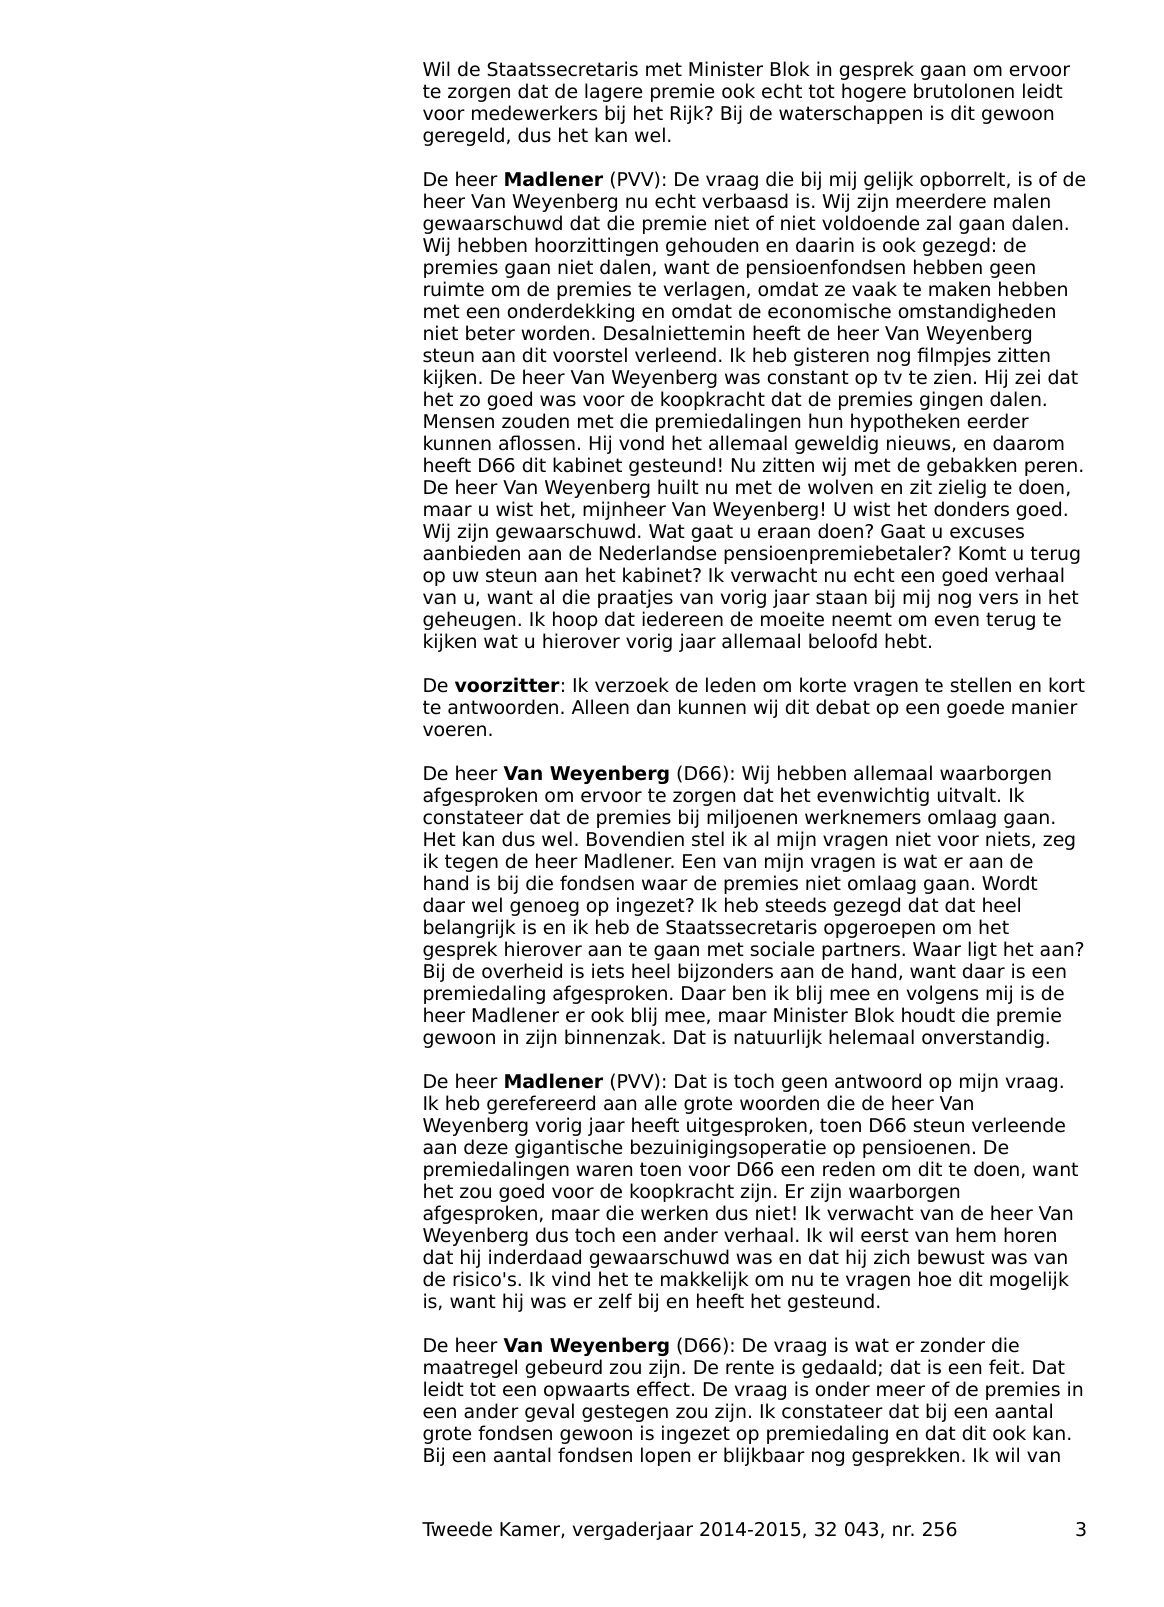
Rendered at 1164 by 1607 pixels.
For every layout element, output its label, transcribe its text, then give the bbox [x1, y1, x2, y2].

text De voorzitter: Ik verzoek de leden om korte vragen te stellen en kort te antwoorden. Alleen dan kunnen wij dit debat op een goede manier voeren. [422, 675, 1087, 741]
text Wil de Staatssecretaris met Minister Blok in gesprek gaan om ervoor te zorgen dat de lagere premie ook echt tot hogere brutolonen leidt voor medewerkers bij het Rijk? Bij de waterschappen is dit gewoon geregeld, dus het kan wel. [422, 59, 1087, 147]
text De heer Van Weyenberg (D66): Wij hebben allemaal waarborgen afgesproken om ervoor te zorgen dat het evenwichtig uitvalt. Ik constateer dat de premies bij miljoenen werknemers omlaag gaan. Het kan dus wel. Bovendien stel ik al mijn vragen niet voor niets, zeg ik tegen de heer Madlener. Een van mijn vragen is wat er aan de hand is bij die fondsen waar de premies niet omlaag gaan. Wordt daar wel genoeg op ingezet? Ik heb steeds gezegd dat dat heel belangrijk is en ik heb de Staatssecretaris opgeroepen om het gesprek hierover aan te gaan met sociale partners. Waar ligt het aan? [422, 763, 1087, 961]
text De heer Madlener (PVV): De vraag die bij mij gelijk opborrelt, is of de heer Van Weyenberg nu echt verbaasd is. Wij zijn meerdere malen gewaarschuwd dat die premie niet of niet voldoende zal gaan dalen. Wij hebben hoorzittingen gehouden en daarin is ook gezegd: de premies gaan niet dalen, want de pensioenfondsen hebben geen ruimte om de premies te verlagen, omdat ze vaak te maken hebben met een onderdekking en omdat de economische omstandigheden niet beter worden. Desalniettemin heeft de heer Van Weyenberg steun aan dit voorstel verleend. Ik heb gisteren nog filmpjes zitten kijken. De heer Van Weyenberg was constant op tv te zien. Hij zei dat het zo goed was voor de koopkracht dat de premies gingen dalen. Mensen zouden met die premiedalingen hun hypotheken eerder kunnen aflossen. Hij vond het allemaal geweldig nieuws, en daarom heeft D66 dit kabinet gesteund! Nu zitten wij met de gebakken peren. De heer Van Weyenberg huilt nu met de wolven en zit zielig te doen, maar u wist het, mijnheer Van Weyenberg! U wist het donders goed. Wij zijn gewaarschuwd. Wat gaat u eraan doen? Gaat u excuses aanbieden aan de Nederlandse pensioenpremiebetaler? Komt u terug op uw steun aan het kabinet? Ik verwacht nu echt een goed verhaal van u, want al die praatjes van vorig jaar staan bij mij nog vers in het geheugen. Ik hoop dat iedereen de moeite neemt om even terug te kijken wat u hierover vorig jaar allemaal beloofd hebt. [422, 169, 1087, 653]
text Bij de overheid is iets heel bijzonders aan de hand, want daar is een premiedaling afgesproken. Daar ben ik blij mee en volgens mij is de heer Madlener er ook blij mee, maar Minister Blok houdt die premie gewoon in zijn binnenzak. Dat is natuurlijk helemaal onverstandig. [422, 961, 1087, 1049]
text De heer Van Weyenberg (D66): De vraag is wat er zonder die maatregel gebeurd zou zijn. De rente is gedaald; dat is een feit. Dat leidt tot een opwaarts effect. De vraag is onder meer of de premies in een ander geval gestegen zou zijn. Ik constateer dat bij een aantal grote fondsen gewoon is ingezet op premiedaling en dat dit ook kan. Bij een aantal fondsen lopen er blijkbaar nog gesprekken. Ik wil van [422, 1335, 1087, 1467]
text De heer Madlener (PVV): Dat is toch geen antwoord op mijn vraag. Ik heb gerefereerd aan alle grote woorden die de heer Van Weyenberg vorig jaar heeft uitgesproken, toen D66 steun verleende aan deze gigantische bezuinigingsoperatie op pensioenen. De premiedalingen waren toen voor D66 een reden om dit te doen, want het zou goed voor de koopkracht zijn. Er zijn waarborgen afgesproken, maar die werken dus niet! Ik verwacht van de heer Van Weyenberg dus toch een ander verhaal. Ik wil eerst van hem horen dat hij inderdaad gewaarschuwd was en dat hij zich bewust was van de risico's. Ik vind het te makkelijk om nu te vragen hoe dit mogelijk is, want hij was er zelf bij en heeft het gesteund. [422, 1071, 1087, 1313]
